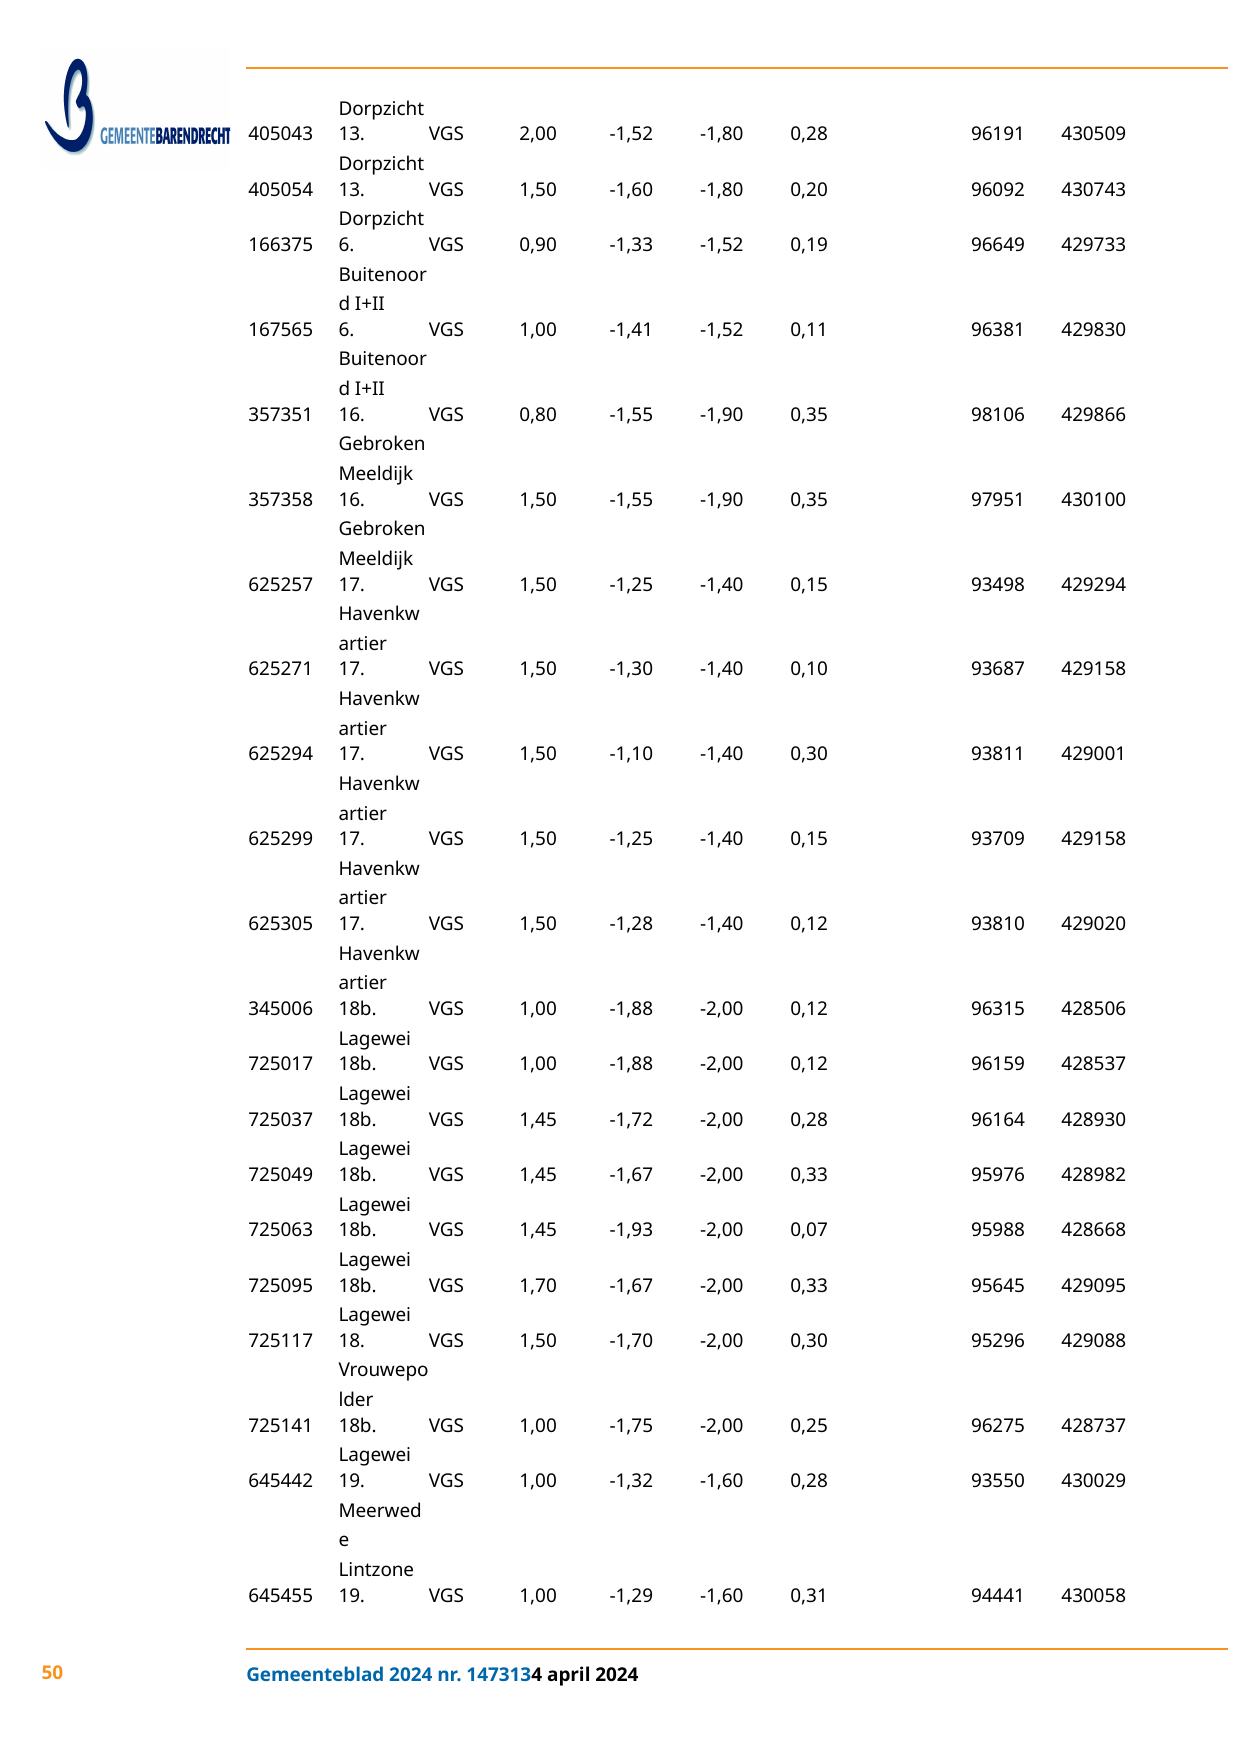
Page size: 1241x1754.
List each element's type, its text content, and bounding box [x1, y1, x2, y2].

table_cell 0,07 [790, 1216, 881, 1272]
table_cell -1,90 [700, 401, 790, 486]
table_cell 428930 [1061, 1106, 1152, 1161]
table_cell 357351 [248, 401, 338, 486]
table_cell [881, 825, 971, 910]
table_cell 0,30 [790, 741, 881, 825]
table_cell -1,67 [609, 1161, 700, 1216]
table_cell 0,90 [519, 231, 609, 316]
table_cell 93810 [971, 910, 1061, 995]
table_cell VGS [429, 1582, 519, 1607]
table_cell [881, 1272, 971, 1327]
table_cell 96275 [971, 1412, 1061, 1467]
table_cell [609, 95, 700, 121]
table_cell 1,00 [519, 995, 609, 1051]
table_cell [881, 1467, 971, 1582]
table_cell 1,00 [519, 1051, 609, 1106]
table_cell 405054 [248, 176, 338, 231]
table_cell VGS [429, 486, 519, 571]
table_cell VGS [429, 910, 519, 995]
table_cell [881, 1106, 971, 1161]
table_cell [881, 741, 971, 825]
table_cell 18b. Lagewei [338, 1412, 429, 1467]
table_cell 19. [338, 1582, 429, 1607]
table_cell 725017 [248, 1051, 338, 1106]
table_cell 93811 [971, 741, 1061, 825]
table_cell 18b. Lagewei [338, 1161, 429, 1216]
table_cell -1,52 [700, 231, 790, 316]
table_cell -2,00 [700, 1106, 790, 1161]
table_cell 166375 [248, 231, 338, 316]
table_cell -1,67 [609, 1272, 700, 1327]
table_cell 0,35 [790, 401, 881, 486]
table_cell -1,32 [609, 1467, 700, 1582]
table_cell [881, 121, 971, 176]
table_cell -1,88 [609, 1051, 700, 1106]
table_cell 357358 [248, 486, 338, 571]
table_cell 625294 [248, 741, 338, 825]
table_cell -1,40 [700, 910, 790, 995]
table_cell 1,50 [519, 741, 609, 825]
table_cell -2,00 [700, 995, 790, 1051]
table_cell 6. Buitenoord I+II [338, 231, 429, 316]
table_cell 430058 [1061, 1582, 1152, 1607]
table_cell VGS [429, 741, 519, 825]
table_cell -1,52 [609, 121, 700, 176]
table_cell [519, 95, 609, 121]
table_cell VGS [429, 995, 519, 1051]
table_cell -2,00 [700, 1161, 790, 1216]
table_cell 97951 [971, 486, 1061, 571]
table_cell [971, 95, 1061, 121]
table_cell -1,52 [700, 316, 790, 401]
table_cell 13. Dorpzicht [338, 121, 429, 176]
table_cell 725095 [248, 1272, 338, 1327]
table_cell 645442 [248, 1467, 338, 1582]
table_cell -1,40 [700, 571, 790, 656]
table_cell 625305 [248, 910, 338, 995]
table_cell 18b. Lagewei [338, 995, 429, 1051]
table_cell -1,55 [609, 486, 700, 571]
table_cell 1,45 [519, 1161, 609, 1216]
table_cell -1,93 [609, 1216, 700, 1272]
table_cell VGS [429, 1216, 519, 1272]
table_cell 429158 [1061, 656, 1152, 741]
table_cell 19. Meerwede Lintzone [338, 1467, 429, 1582]
table_cell [881, 316, 971, 401]
table_cell -1,55 [609, 401, 700, 486]
table_cell 0,33 [790, 1272, 881, 1327]
table_cell 1,00 [519, 1412, 609, 1467]
table_cell 1,45 [519, 1216, 609, 1272]
table_cell -1,80 [700, 176, 790, 231]
table_cell -1,40 [700, 825, 790, 910]
table_cell VGS [429, 656, 519, 741]
table_cell [881, 656, 971, 741]
table_cell [881, 910, 971, 995]
table_cell 0,11 [790, 316, 881, 401]
table_cell 96381 [971, 316, 1061, 401]
table_cell VGS [429, 231, 519, 316]
table_cell 1,50 [519, 825, 609, 910]
table_cell 429830 [1061, 316, 1152, 401]
table_cell [248, 95, 338, 121]
table_cell -1,72 [609, 1106, 700, 1161]
table_cell 725141 [248, 1412, 338, 1467]
table_cell 167565 [248, 316, 338, 401]
table_cell 6. Buitenoord I+II [338, 316, 429, 401]
table_cell 725117 [248, 1327, 338, 1412]
table_cell -1,30 [609, 656, 700, 741]
table_cell [881, 231, 971, 316]
table_cell -1,25 [609, 571, 700, 656]
table_cell -1,33 [609, 231, 700, 316]
table_cell -1,70 [609, 1327, 700, 1412]
table_cell 17. Havenkwartier [338, 825, 429, 910]
table_cell VGS [429, 1161, 519, 1216]
table_cell -2,00 [700, 1327, 790, 1412]
table_cell 1,45 [519, 1106, 609, 1161]
table_cell -1,29 [609, 1582, 700, 1607]
table_cell 98106 [971, 401, 1061, 486]
table_cell [881, 1327, 971, 1412]
table_cell [881, 995, 971, 1051]
table_cell 0,28 [790, 1106, 881, 1161]
table_cell -1,28 [609, 910, 700, 995]
table_cell 725037 [248, 1106, 338, 1161]
table_cell 430100 [1061, 486, 1152, 571]
table_cell 0,12 [790, 1051, 881, 1106]
table_cell VGS [429, 121, 519, 176]
table_cell 95976 [971, 1161, 1061, 1216]
table_cell [881, 401, 971, 486]
table_cell 429294 [1061, 571, 1152, 656]
table_cell 0,31 [790, 1582, 881, 1607]
table_cell [881, 1216, 971, 1272]
table_cell [881, 1412, 971, 1467]
table_cell 0,10 [790, 656, 881, 741]
table_cell Dorpzicht [338, 95, 429, 121]
table_cell [881, 1051, 971, 1106]
table_cell 1,50 [519, 910, 609, 995]
table_cell 429158 [1061, 825, 1152, 910]
table_cell [881, 176, 971, 231]
table_cell 0,30 [790, 1327, 881, 1412]
table_cell 429866 [1061, 401, 1152, 486]
table_cell [1061, 95, 1152, 121]
table_cell 96164 [971, 1106, 1061, 1161]
table_cell VGS [429, 571, 519, 656]
table_cell 405043 [248, 121, 338, 176]
table_cell 625271 [248, 656, 338, 741]
table_cell -2,00 [700, 1272, 790, 1327]
table_cell -1,60 [700, 1582, 790, 1607]
table_cell 429020 [1061, 910, 1152, 995]
table_cell 0,33 [790, 1161, 881, 1216]
table_cell 428668 [1061, 1216, 1152, 1272]
table_cell 625299 [248, 825, 338, 910]
table_cell VGS [429, 316, 519, 401]
table_cell 18b. Lagewei [338, 1216, 429, 1272]
table_cell [881, 571, 971, 656]
table_cell VGS [429, 1467, 519, 1582]
table_cell 0,12 [790, 995, 881, 1051]
table_cell 18b. Lagewei [338, 1051, 429, 1106]
table_cell 0,15 [790, 571, 881, 656]
table_cell 96649 [971, 231, 1061, 316]
table_cell 95988 [971, 1216, 1061, 1272]
table_cell 17. Havenkwartier [338, 571, 429, 656]
table_cell 95645 [971, 1272, 1061, 1327]
table_cell VGS [429, 1272, 519, 1327]
table_cell 625257 [248, 571, 338, 656]
table_cell -1,40 [700, 741, 790, 825]
table_cell 1,50 [519, 571, 609, 656]
table_cell 0,28 [790, 1467, 881, 1582]
table_cell 18b. Lagewei [338, 1272, 429, 1327]
table_cell 428982 [1061, 1161, 1152, 1216]
table_cell 1,50 [519, 486, 609, 571]
table_cell 1,50 [519, 656, 609, 741]
table_cell [881, 1161, 971, 1216]
table_cell 645455 [248, 1582, 338, 1607]
table_cell VGS [429, 1106, 519, 1161]
table_cell 0,80 [519, 401, 609, 486]
table_cell 429095 [1061, 1272, 1152, 1327]
table_cell 96159 [971, 1051, 1061, 1106]
table_cell 428506 [1061, 995, 1152, 1051]
table_cell [881, 486, 971, 571]
table_cell 93550 [971, 1467, 1061, 1582]
table_cell -1,60 [700, 1467, 790, 1582]
table_cell -1,60 [609, 176, 700, 231]
table_cell 94441 [971, 1582, 1061, 1607]
table_cell 428737 [1061, 1412, 1152, 1467]
table_cell [881, 1582, 971, 1607]
table_cell 17. Havenkwartier [338, 741, 429, 825]
table_cell VGS [429, 401, 519, 486]
table_cell 18b. Lagewei [338, 1106, 429, 1161]
table_cell 430743 [1061, 176, 1152, 231]
table_cell 0,28 [790, 121, 881, 176]
table_cell 430029 [1061, 1467, 1152, 1582]
table_cell -1,41 [609, 316, 700, 401]
table_cell 1,00 [519, 316, 609, 401]
table_cell VGS [429, 825, 519, 910]
table_cell [700, 95, 790, 121]
table_cell 2,00 [519, 121, 609, 176]
table_cell -1,88 [609, 995, 700, 1051]
picture [41, 47, 231, 172]
table_cell 93687 [971, 656, 1061, 741]
table_cell 429088 [1061, 1327, 1152, 1412]
table_cell 429001 [1061, 741, 1152, 825]
table_cell 428537 [1061, 1051, 1152, 1106]
table_cell -1,40 [700, 656, 790, 741]
table_cell 0,35 [790, 486, 881, 571]
table_cell 1,50 [519, 1327, 609, 1412]
table_cell 725063 [248, 1216, 338, 1272]
table_cell 0,20 [790, 176, 881, 231]
table_cell VGS [429, 1412, 519, 1467]
table_cell 429733 [1061, 231, 1152, 316]
table_cell 93498 [971, 571, 1061, 656]
table_cell 96315 [971, 995, 1061, 1051]
table_cell 0,25 [790, 1412, 881, 1467]
table_cell 93709 [971, 825, 1061, 910]
table_cell -1,10 [609, 741, 700, 825]
table_cell 1,00 [519, 1582, 609, 1607]
table_cell VGS [429, 1051, 519, 1106]
table_cell 96191 [971, 121, 1061, 176]
table_cell 17. Havenkwartier [338, 656, 429, 741]
table_cell 96092 [971, 176, 1061, 231]
table_cell 345006 [248, 995, 338, 1051]
table_cell [881, 95, 971, 121]
table_cell 13. Dorpzicht [338, 176, 429, 231]
table_cell 18. Vrouwepolder [338, 1327, 429, 1412]
table_cell -2,00 [700, 1051, 790, 1106]
table_cell 95296 [971, 1327, 1061, 1412]
table_cell VGS [429, 176, 519, 231]
table_cell VGS [429, 1327, 519, 1412]
table_cell -2,00 [700, 1412, 790, 1467]
table_cell 0,19 [790, 231, 881, 316]
table_cell [790, 95, 881, 121]
table_cell -1,25 [609, 825, 700, 910]
table_cell [429, 95, 519, 121]
table_cell 1,70 [519, 1272, 609, 1327]
table_cell 0,12 [790, 910, 881, 995]
table_cell -1,80 [700, 121, 790, 176]
table_cell 16. Gebroken Meeldijk [338, 486, 429, 571]
table_cell 17. Havenkwartier [338, 910, 429, 995]
table_cell -1,75 [609, 1412, 700, 1467]
table_cell 0,15 [790, 825, 881, 910]
table_cell 16. Gebroken Meeldijk [338, 401, 429, 486]
table_cell 1,00 [519, 1467, 609, 1582]
table_cell -2,00 [700, 1216, 790, 1272]
table_cell -1,90 [700, 486, 790, 571]
table_cell 430509 [1061, 121, 1152, 176]
table_cell 725049 [248, 1161, 338, 1216]
table_cell 1,50 [519, 176, 609, 231]
